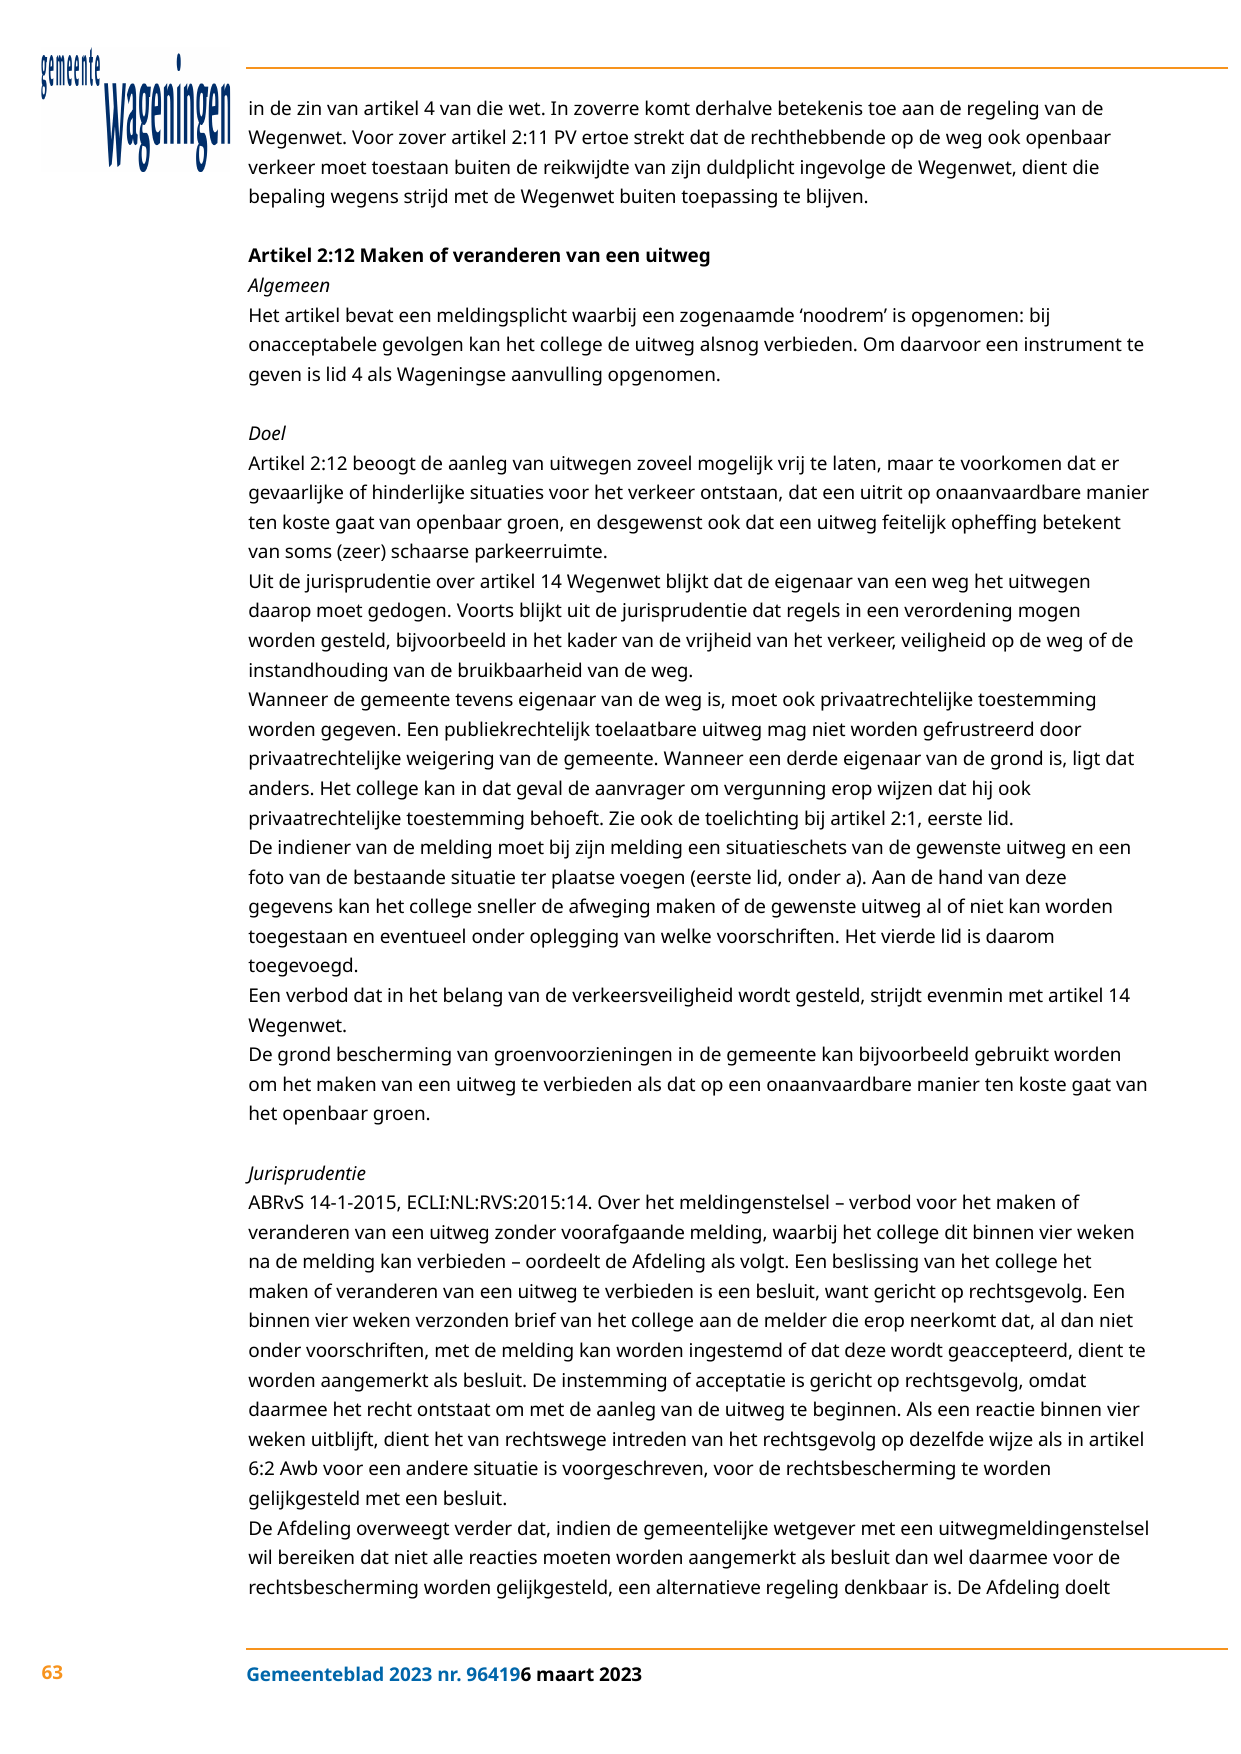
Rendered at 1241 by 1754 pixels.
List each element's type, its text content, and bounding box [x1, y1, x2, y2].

text Een verbod dat in het belang van de verkeersveiligheid wordt gesteld, strijdt evenmin met artikel 14 Wegenwet. [248, 982, 1152, 1038]
text Doel [248, 420, 1152, 446]
text ABRvS 14-1-2015, ECLI:NL:RVS:2015:14. Over het meldingenstelsel – verbod voor het maken of veranderen van een uitweg zonder voorafgaande melding, waarbij het college dit binnen vier weken na de melding kan verbieden – oordeelt de Afdeling als volgt. Een beslissing van het college het maken of veranderen van een uitweg te verbieden is een besluit, want gericht op rechtsgevolg. Een binnen vier weken verzonden brief van het college aan de melder die erop neerkomt dat, al dan niet onder voorschriften, met de melding kan worden ingestemd of dat deze wordt geaccepteerd, dient te worden aangemerkt als besluit. De instemming of acceptatie is gericht op rechtsgevolg, omdat daarmee het recht ontstaat om met de aanleg van de uitweg te beginnen. Als een reactie binnen vier weken uitblijft, dient het van rechtswege intreden van het rechtsgevolg op dezelfde wijze als in artikel 6:2 Awb voor een andere situatie is voorgeschreven, voor de rechtsbescherming te worden gelijkgesteld met een besluit. [248, 1189, 1152, 1511]
text Jurisprudentie [248, 1160, 1152, 1186]
text De grond bescherming van groenvoorzieningen in de gemeente kan bijvoorbeeld gebruikt worden om het maken van een uitweg te verbieden als dat op een onaanvaardbare manier ten koste gaat van het openbaar groen. [248, 1041, 1152, 1126]
text Artikel 2:12 Maken of veranderen van een uitweg [248, 243, 1152, 268]
text Algemeen [248, 272, 1152, 298]
picture [41, 47, 231, 172]
text in de zin van artikel 4 van die wet. In zoverre komt derhalve betekenis toe aan de regeling van de Wegenwet. Voor zover artikel 2:11 PV ertoe strekt dat de rechthebbende op de weg ook openbaar verkeer moet toestaan buiten de reikwijdte van zijn duldplicht ingevolge de Wegenwet, dient die bepaling wegens strijd met de Wegenwet buiten toepassing te blijven. [248, 95, 1152, 209]
text De Afdeling overweegt verder dat, indien de gemeentelijke wetgever met een uitwegmeldingenstelsel wil bereiken dat niet alle reacties moeten worden aangemerkt als besluit dan wel daarmee voor de rechtsbescherming worden gelijkgesteld, een alternatieve regeling denkbaar is. De Afdeling doelt [248, 1515, 1152, 1600]
text Uit de jurisprudentie over artikel 14 Wegenwet blijkt dat de eigenaar van een weg het uitwegen daarop moet gedogen. Voorts blijkt uit de jurisprudentie dat regels in een verordening mogen worden gesteld, bijvoorbeeld in het kader van de vrijheid van het verkeer, veiligheid op de weg of de instandhouding van de bruikbaarheid van de weg. [248, 568, 1152, 683]
text De indiener van de melding moet bij zijn melding een situatieschets van de gewenste uitweg en een foto van de bestaande situatie ter plaatse voegen (eerste lid, onder a). Aan de hand van deze gegevens kan het college sneller de afweging maken of de gewenste uitweg al of niet kan worden toegestaan en eventueel onder oplegging van welke voorschriften. Het vierde lid is daarom toegevoegd. [248, 834, 1152, 978]
text Wanneer de gemeente tevens eigenaar van de weg is, moet ook privaatrechtelijke toestemming worden gegeven. Een publiekrechtelijk toelaatbare uitweg mag niet worden gefrustreerd door privaatrechtelijke weigering van de gemeente. Wanneer een derde eigenaar van de grond is, ligt dat anders. Het college kan in dat geval de aanvrager om vergunning erop wijzen dat hij ook privaatrechtelijke toestemming behoeft. Zie ook de toelichting bij artikel 2:1, eerste lid. [248, 686, 1152, 831]
text Artikel 2:12 beoogt de aanleg van uitwegen zoveel mogelijk vrij te laten, maar te voorkomen dat er gevaarlijke of hinderlijke situaties voor het verkeer ontstaan, dat een uitrit op onaanvaardbare manier ten koste gaat van openbaar groen, en desgewenst ook dat een uitweg feitelijk opheffing betekent van soms (zeer) schaarse parkeerruimte. [248, 450, 1152, 564]
text Het artikel bevat een meldingsplicht waarbij een zogenaamde ‘noodrem’ is opgenomen: bij onacceptabele gevolgen kan het college de uitweg alsnog verbieden. Om daarvoor een instrument te geven is lid 4 als Wageningse aanvulling opgenomen. [248, 302, 1152, 387]
